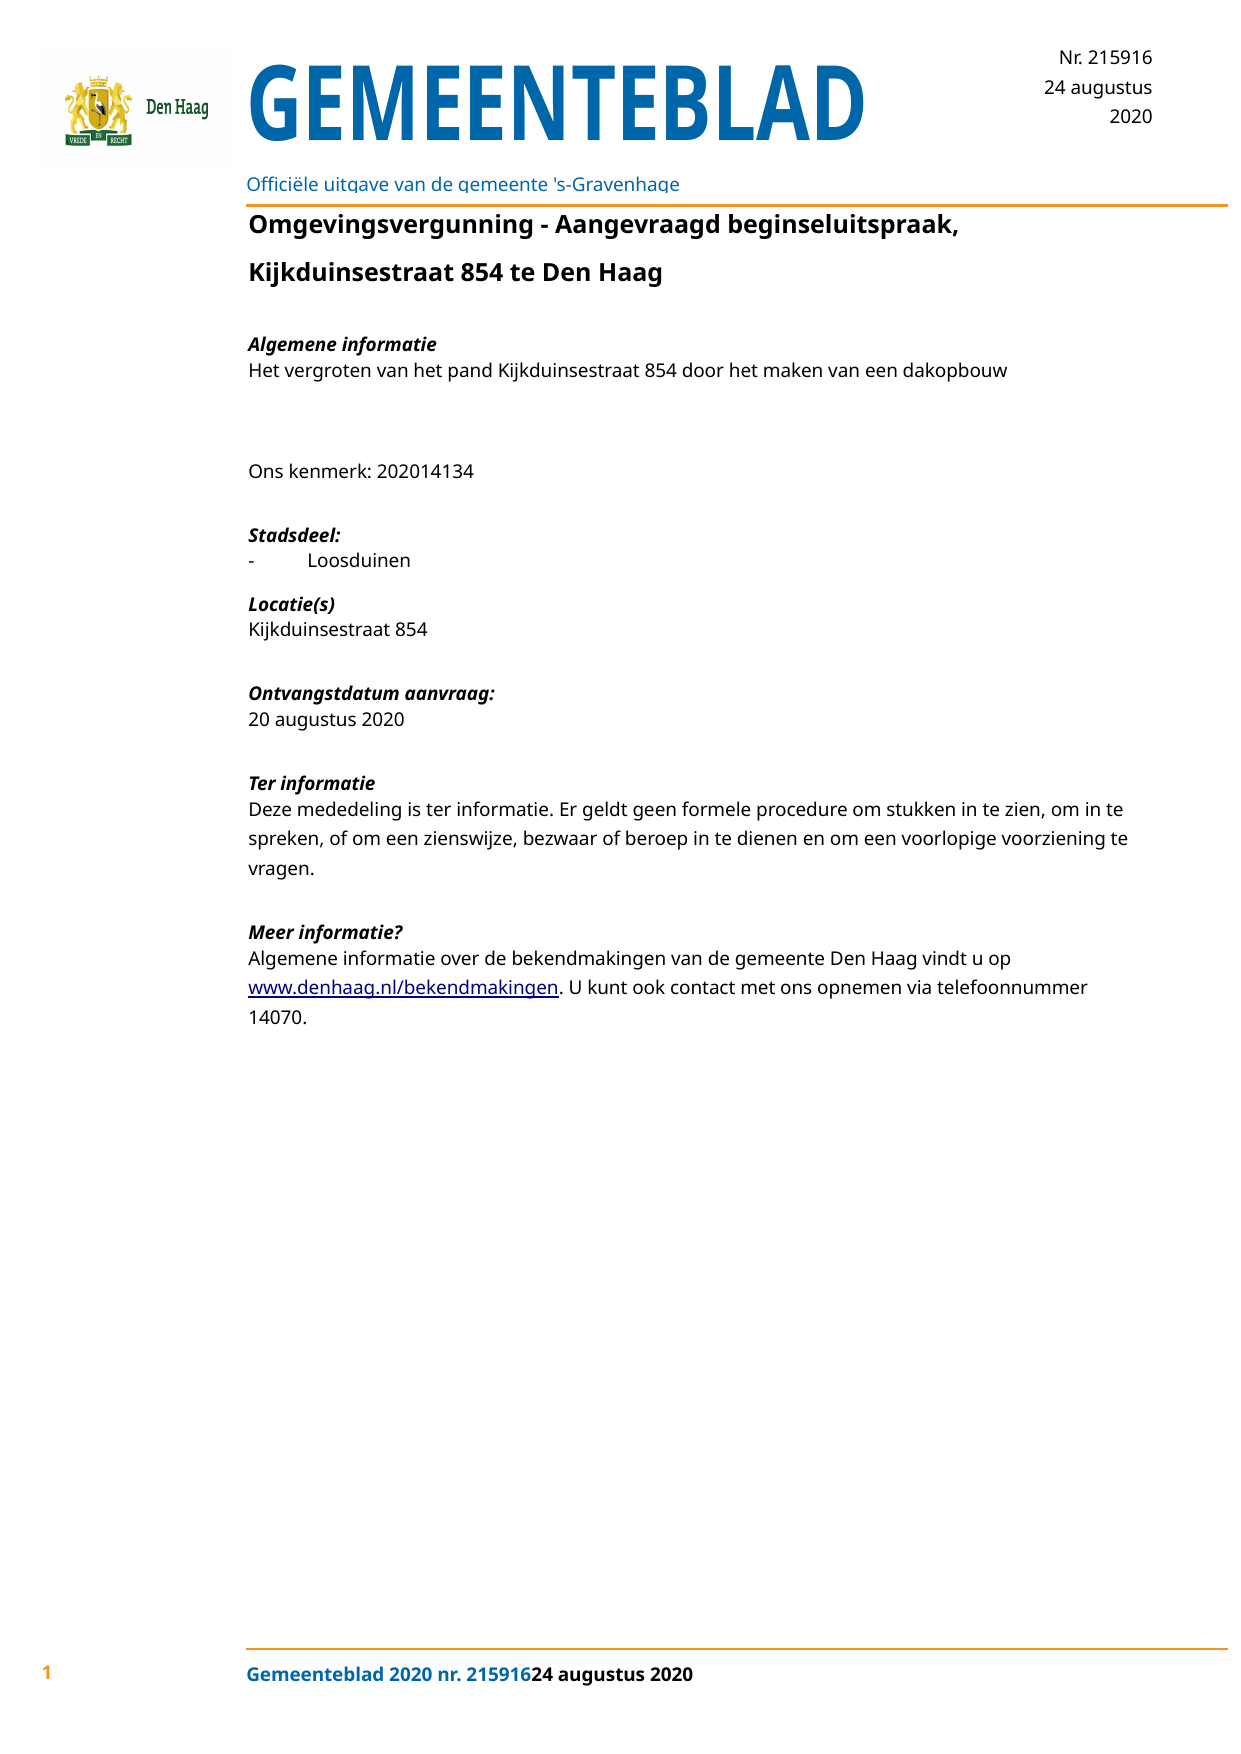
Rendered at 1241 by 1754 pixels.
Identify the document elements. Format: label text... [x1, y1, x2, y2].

text Kijkduinsestraat 854 [248, 617, 1152, 642]
text Ontvangstdatum aanvraag: [248, 681, 1152, 706]
text Ter informatie [248, 770, 1152, 796]
text 20 augustus 2020 [248, 706, 1152, 732]
text Omgevingsvergunning - Aangevraagd beginseluitspraak, Kijkduinsestraat 854 te Den Haag [248, 207, 1152, 288]
text Locatie(s) [248, 591, 1152, 617]
text Stadsdeel: [248, 522, 1152, 548]
text Meer informatie? [248, 919, 1152, 945]
picture [41, 47, 231, 172]
text Algemene informatie over de bekendmakingen van de gemeente Den Haag vindt u op www.denhaag.nl/bekendmakingen. U kunt ook contact met ons opnemen via telefoonnummer 14070. [248, 945, 1152, 1030]
text Deze mededeling is ter informatie. Er geldt geen formele procedure om stukken in te zien, om in te spreken, of om een zienswijze, bezwaar of beroep in te dienen en om een voorlopige voorziening te vragen. [248, 796, 1152, 881]
text Algemene informatie [248, 331, 1152, 357]
text Het vergroten van het pand Kijkduinsestraat 854 door het maken van een dakopbouw [248, 357, 1152, 383]
list Loosduinen [248, 548, 1152, 573]
text Ons kenmerk: 202014134 [248, 458, 1152, 484]
